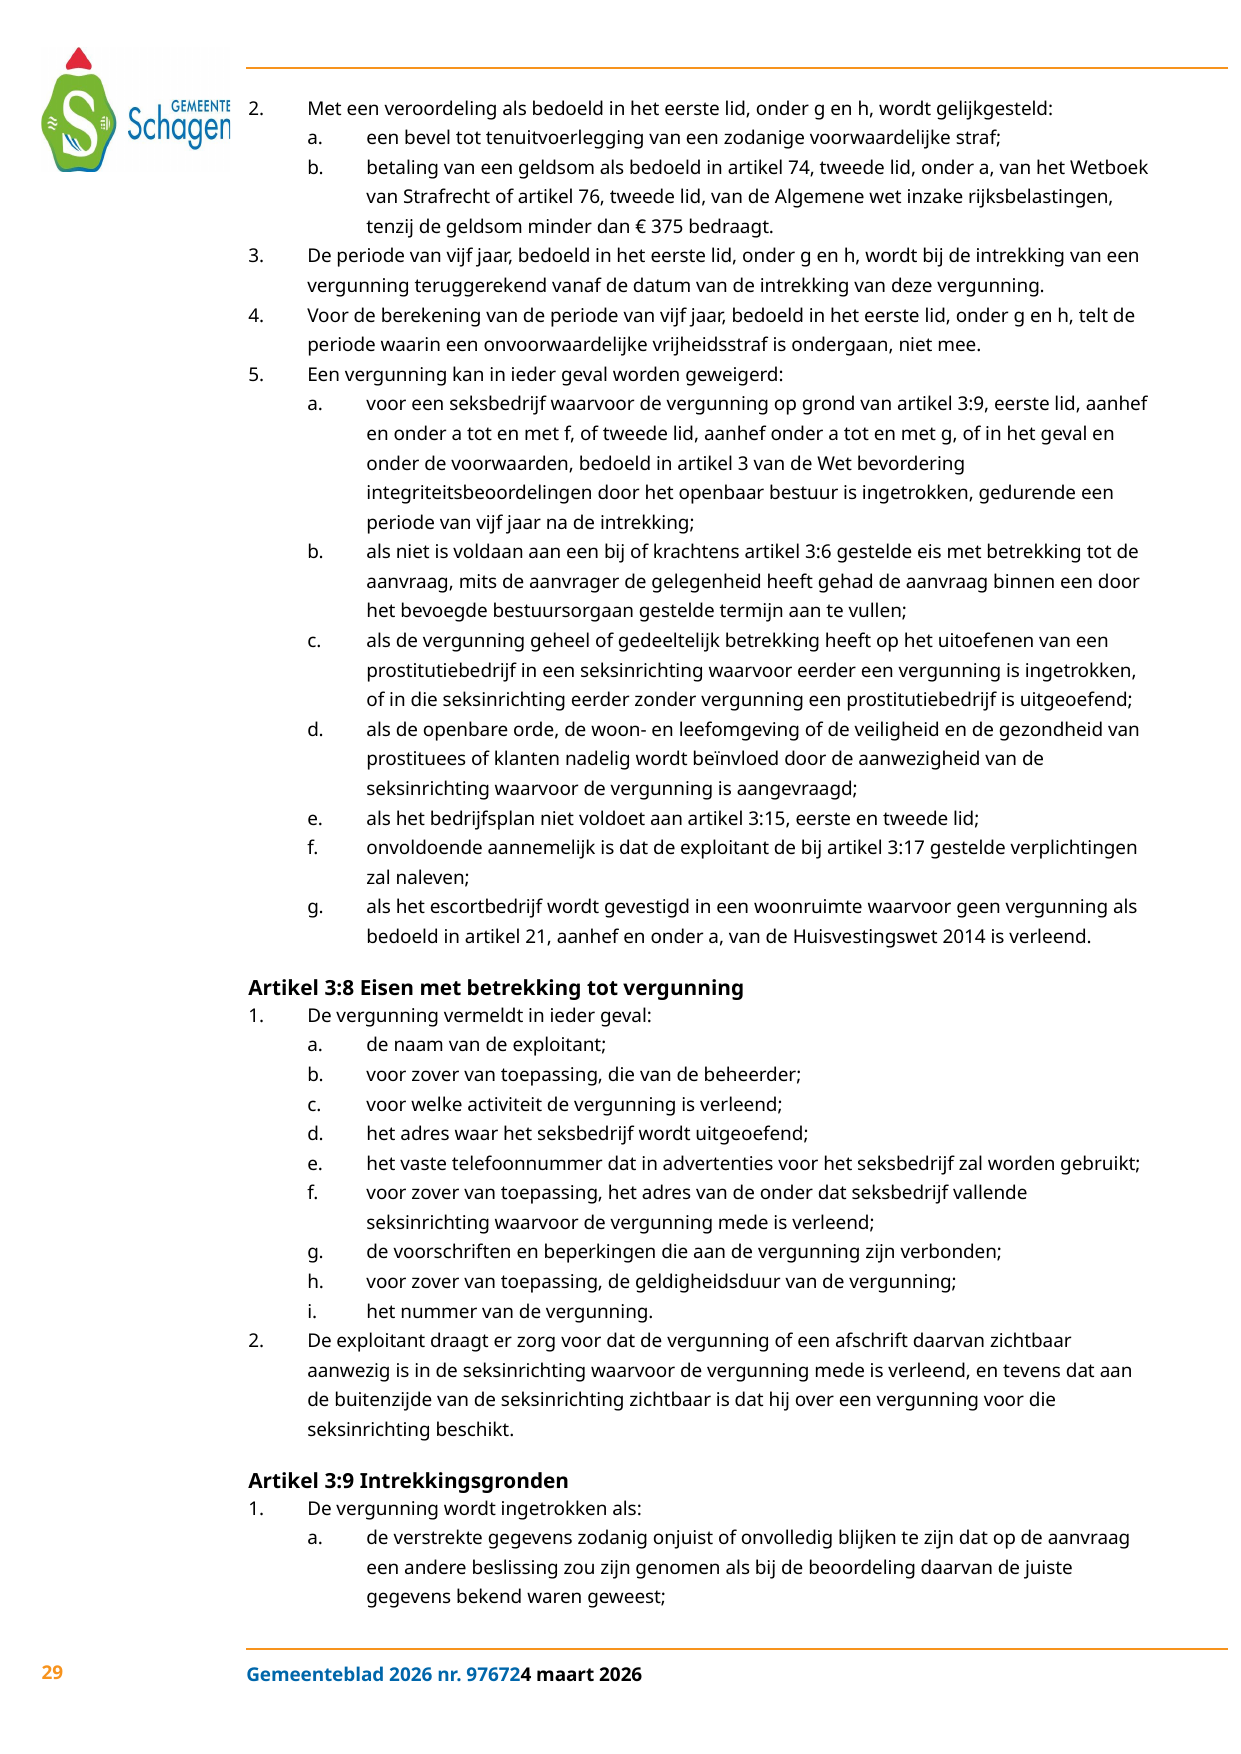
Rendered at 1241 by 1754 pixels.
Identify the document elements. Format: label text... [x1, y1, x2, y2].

list voor zover van toepassing, het adres van de onder dat seksbedrijf vallende seksinrichting waarvoor de vergunning mede is verleend; [307, 1179, 1152, 1235]
list Een vergunning kan in ieder geval worden geweigerd: [248, 361, 1152, 387]
list als de openbare orde, de woon- en leefomgeving of de veiligheid en de gezondheid van prostituees of klanten nadelig wordt beïnvloed door de aanwezigheid van de seksinrichting waarvoor de vergunning is aangevraagd; [307, 716, 1152, 801]
list voor zover van toepassing, die van de beheerder; [307, 1061, 1152, 1087]
list de voorschriften en beperkingen die aan de vergunning zijn verbonden; [307, 1239, 1152, 1264]
list een bevel tot tenuitvoerlegging van een zodanige voorwaardelijke straf; [307, 124, 1152, 150]
list het nummer van de vergunning. [307, 1298, 1152, 1323]
list voor zover van toepassing, de geldigheidsduur van de vergunning; [307, 1268, 1152, 1294]
picture [41, 47, 231, 172]
list betaling van een geldsom als bedoeld in artikel 74, tweede lid, onder a, van het Wetboek van Strafrecht of artikel 76, tweede lid, van de Algemene wet inzake rijksbelastingen, tenzij de geldsom minder dan € 375 bedraagt. [307, 154, 1152, 239]
list de verstrekte gegevens zodanig onjuist of onvolledig blijken te zijn dat op de aanvraag een andere beslissing zou zijn genomen als bij de beoordeling daarvan de juiste gegevens bekend waren geweest; [307, 1524, 1152, 1609]
list de naam van de exploitant; [307, 1032, 1152, 1057]
list het adres waar het seksbedrijf wordt uitgeoefend; [307, 1120, 1152, 1146]
text Artikel 3:8 Eisen met betrekking tot vergunning [248, 973, 1152, 1002]
list als het bedrijfsplan niet voldoet aan artikel 3:15, eerste en tweede lid; [307, 805, 1152, 831]
list De exploitant draagt er zorg voor dat de vergunning of een afschrift daarvan zichtbaar aanwezig is in de seksinrichting waarvoor de vergunning mede is verleend, en tevens dat aan de buitenzijde van de seksinrichting zichtbaar is dat hij over een vergunning voor die seksinrichting beschikt. [248, 1327, 1152, 1442]
list De periode van vijf jaar, bedoeld in het eerste lid, onder g en h, wordt bij de intrekking van een vergunning teruggerekend vanaf de datum van de intrekking van deze vergunning. [248, 243, 1152, 298]
list als niet is voldaan aan een bij of krachtens artikel 3:6 gestelde eis met betrekking tot de aanvraag, mits de aanvrager de gelegenheid heeft gehad de aanvraag binnen een door het bevoegde bestuursorgaan gestelde termijn aan te vullen; [307, 538, 1152, 623]
list onvoldoende aannemelijk is dat de exploitant de bij artikel 3:17 gestelde verplichtingen zal naleven; [307, 834, 1152, 890]
list Met een veroordeling als bedoeld in het eerste lid, onder g en h, wordt gelijkgesteld: [248, 95, 1152, 121]
list Voor de berekening van de periode van vijf jaar, bedoeld in het eerste lid, onder g en h, telt de periode waarin een onvoorwaardelijke vrijheidsstraf is ondergaan, niet mee. [248, 302, 1152, 357]
list voor welke activiteit de vergunning is verleend; [307, 1091, 1152, 1116]
list het vaste telefoonnummer dat in advertenties voor het seksbedrijf zal worden gebruikt; [307, 1150, 1152, 1176]
list als het escortbedrijf wordt gevestigd in een woonruimte waarvoor geen vergunning als bedoeld in artikel 21, aanhef en onder a, van de Huisvestingswet 2014 is verleend. [307, 893, 1152, 949]
list als de vergunning geheel of gedeeltelijk betrekking heeft op het uitoefenen van een prostitutiebedrijf in een seksinrichting waarvoor eerder een vergunning is ingetrokken, of in die seksinrichting eerder zonder vergunning een prostitutiebedrijf is uitgeoefend; [307, 627, 1152, 712]
list De vergunning vermeldt in ieder geval: [248, 1002, 1152, 1028]
text Artikel 3:9 Intrekkingsgronden [248, 1467, 1152, 1495]
list voor een seksbedrijf waarvoor de vergunning op grond van artikel 3:9, eerste lid, aanhef en onder a tot en met f, of tweede lid, aanhef onder a tot en met g, of in het geval en onder de voorwaarden, bedoeld in artikel 3 van de Wet bevordering integriteitsbeoordelingen door het openbaar bestuur is ingetrokken, gedurende een periode van vijf jaar na de intrekking; [307, 391, 1152, 535]
list De vergunning wordt ingetrokken als: [248, 1495, 1152, 1521]
